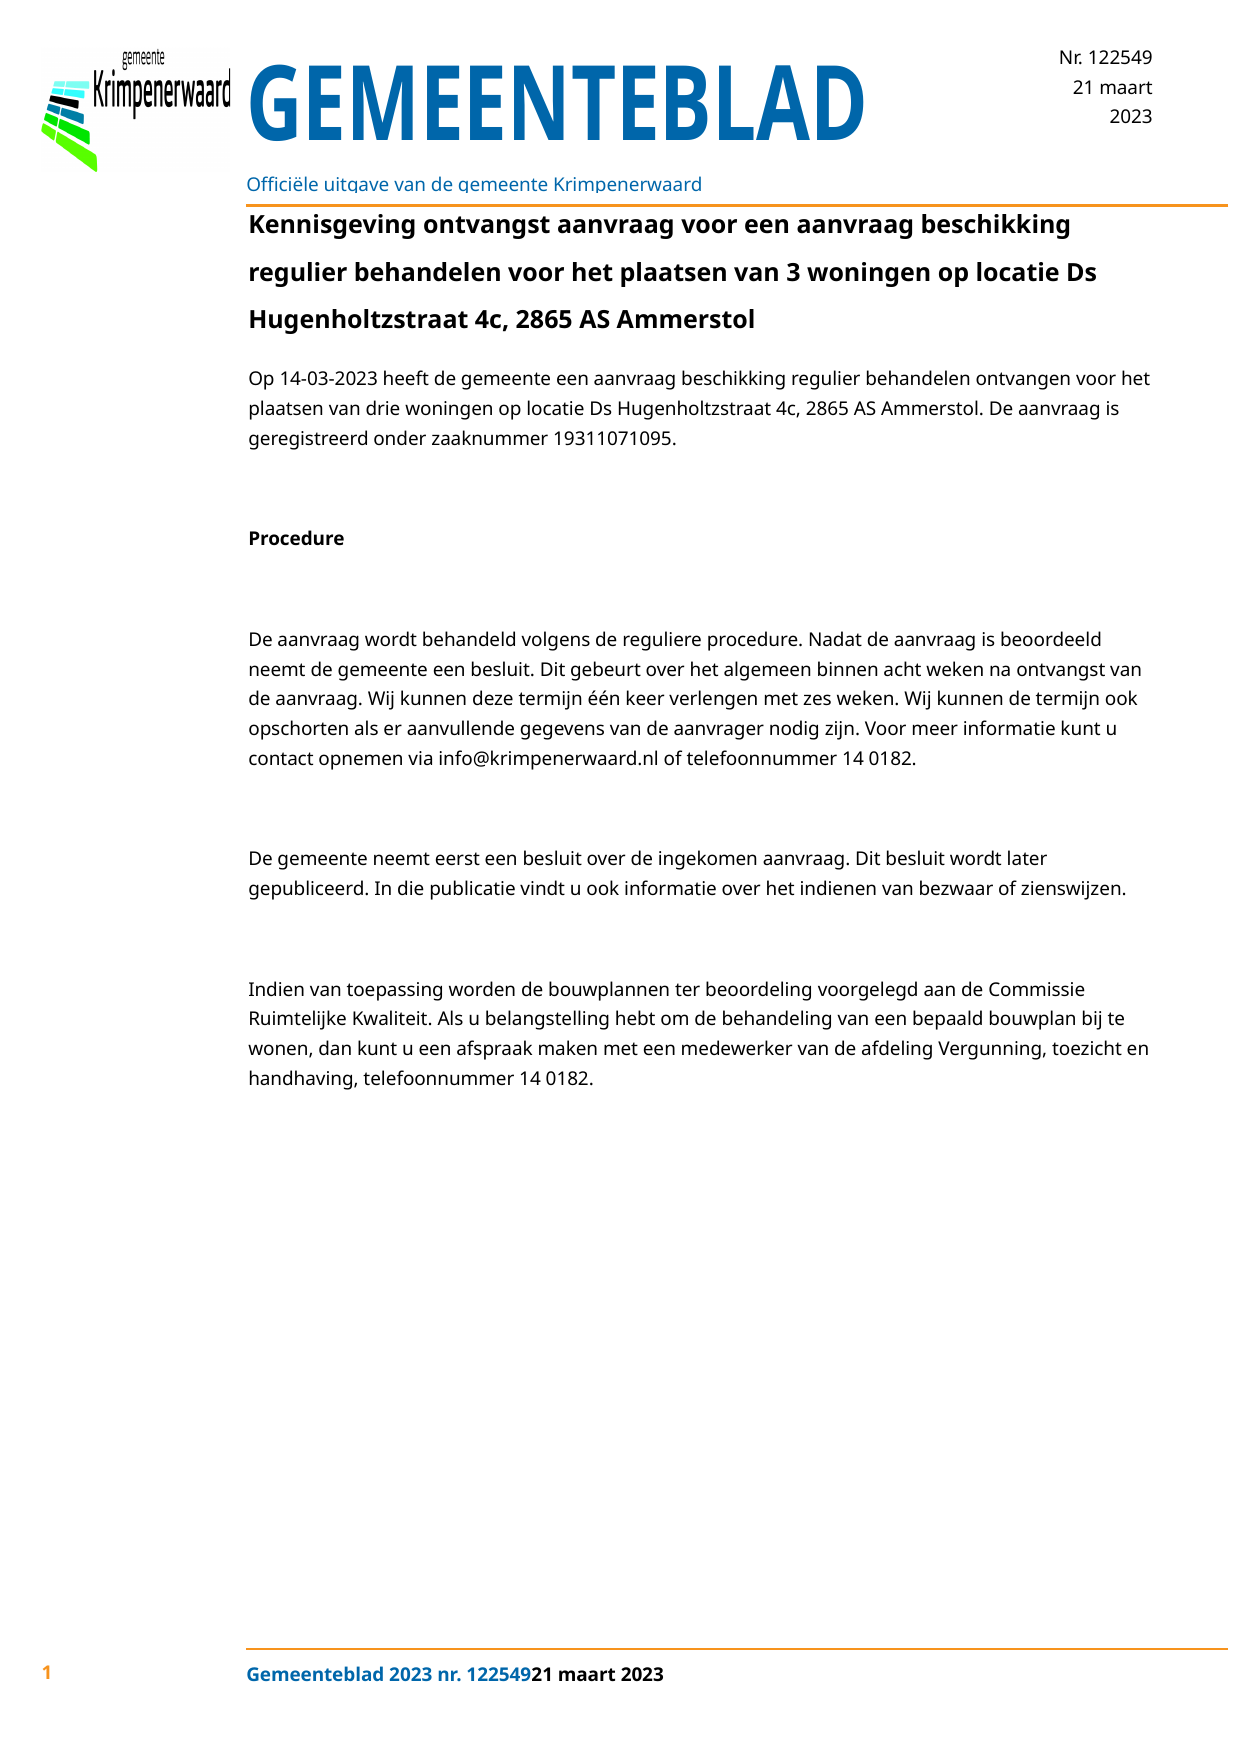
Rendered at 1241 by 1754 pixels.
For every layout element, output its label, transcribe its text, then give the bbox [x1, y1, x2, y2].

text De aanvraag wordt behandeld volgens de reguliere procedure. Nadat de aanvraag is beoordeeld neemt de gemeente een besluit. Dit gebeurt over het algemeen binnen acht weken na ontvangst van de aanvraag. Wij kunnen deze termijn één keer verlengen met zes weken. Wij kunnen de termijn ook opschorten als er aanvullende gegevens van de aanvrager nodig zijn. Voor meer informatie kunt u contact opnemen via info@krimpenerwaard.nl of telefoonnummer 14 0182. [248, 626, 1152, 770]
picture [41, 47, 231, 172]
text Op 14-03-2023 heeft de gemeente een aanvraag beschikking regulier behandelen ontvangen voor het plaatsen van drie woningen op locatie Ds Hugenholtzstraat 4c, 2865 AS Ammerstol. De aanvraag is geregistreerd onder zaaknummer 19311071095. [248, 366, 1152, 450]
text Indien van toepassing worden de bouwplannen ter beoordeling voorgelegd aan de Commissie Ruimtelijke Kwaliteit. Als u belangstelling hebt om de behandeling van een bepaald bouwplan bij te wonen, dan kunt u een afspraak maken met een medewerker van de afdeling Vergunning, toezicht en handhaving, telefoonnummer 14 0182. [248, 976, 1152, 1090]
text De gemeente neemt eerst een besluit over de ingekomen aanvraag. Dit besluit wordt later gepubliceerd. In die publicatie vindt u ook informatie over het indienen van bezwaar of zienswijzen. [248, 846, 1152, 901]
text Procedure [248, 526, 1152, 551]
text Kennisgeving ontvangst aanvraag voor een aanvraag beschikking regulier behandelen voor het plaatsen van 3 woningen op locatie Ds Hugenholtzstraat 4c, 2865 AS Ammerstol [248, 207, 1152, 336]
